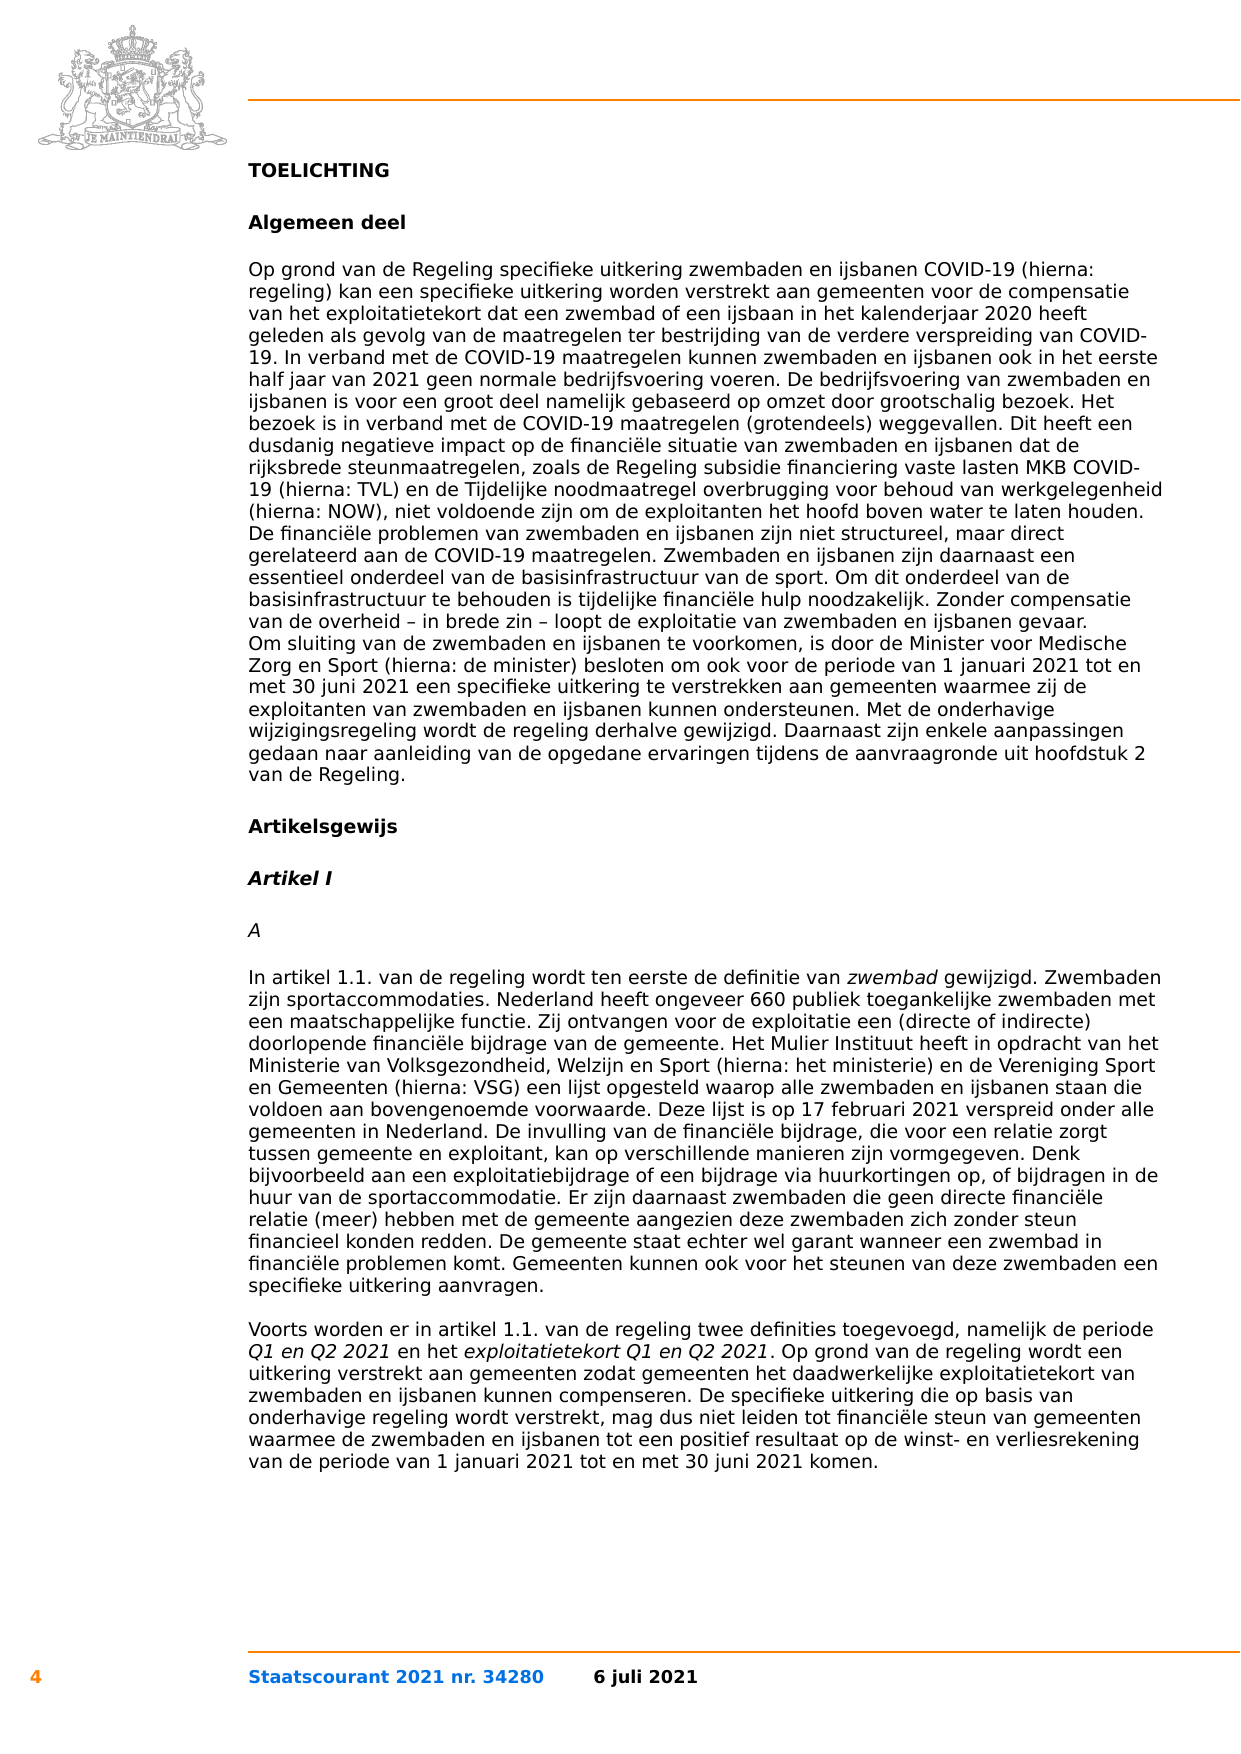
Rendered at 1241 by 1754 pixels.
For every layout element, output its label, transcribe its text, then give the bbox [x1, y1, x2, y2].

text Op grond van de Regeling specifieke uitkering zwembaden en ijsbanen COVID-19 (hierna: regeling) kan een specifieke uitkering worden verstrekt aan gemeenten voor de compensatie van het exploitatietekort dat een zwembad of een ijsbaan in het kalenderjaar 2020 heeft geleden als gevolg van de maatregelen ter bestrijding van de verdere verspreiding van COVID-19. In verband met de COVID-19 maatregelen kunnen zwembaden en ijsbanen ook in het eerste half jaar van 2021 geen normale bedrijfsvoering voeren. De bedrijfsvoering van zwembaden en ijsbanen is voor een groot deel namelijk gebaseerd op omzet door grootschalig bezoek. Het bezoek is in verband met de COVID-19 maatregelen (grotendeels) weggevallen. Dit heeft een dusdanig negatieve impact op de financiële situatie van zwembaden en ijsbanen dat de rijksbrede steunmaatregelen, zoals de Regeling subsidie financiering vaste lasten MKB COVID-19 (hierna: TVL) en de Tijdelijke noodmaatregel overbrugging voor behoud van werkgelegenheid (hierna: NOW), niet voldoende zijn om de exploitanten het hoofd boven water te laten houden. De financiële problemen van zwembaden en ijsbanen zijn niet structureel, maar direct gerelateerd aan de COVID-19 maatregelen. Zwembaden en ijsbanen zijn daarnaast een essentieel onderdeel van de basisinfrastructuur van de sport. Om dit onderdeel van de basisinfrastructuur te behouden is tijdelijke financiële hulp noodzakelijk. Zonder compensatie van de overheid – in brede zin – loopt de exploitatie van zwembaden en ijsbanen gevaar. [248, 259, 1163, 632]
subtitle Artikel I [248, 868, 1163, 890]
picture [38, 25, 227, 150]
subtitle Algemeen deel [248, 212, 1163, 234]
subtitle A [248, 920, 1163, 942]
text In artikel 1.1. van de regeling wordt ten eerste de definitie van zwembad gewijzigd. Zwembaden zijn sportaccommodaties. Nederland heeft ongeveer 660 publiek toegankelijke zwembaden met een maatschappelijke functie. Zij ontvangen voor de exploitatie een (directe of indirecte) doorlopende financiële bijdrage van de gemeente. Het Mulier Instituut heeft in opdracht van het Ministerie van Volksgezondheid, Welzijn en Sport (hierna: het ministerie) en de Vereniging Sport en Gemeenten (hierna: VSG) een lijst opgesteld waarop alle zwembaden en ijsbanen staan die voldoen aan bovengenoemde voorwaarde. Deze lijst is op 17 februari 2021 verspreid onder alle gemeenten in Nederland. De invulling van de financiële bijdrage, die voor een relatie zorgt tussen gemeente en exploitant, kan op verschillende manieren zijn vormgegeven. Denk bijvoorbeeld aan een exploitatiebijdrage of een bijdrage via huurkortingen op, of bijdragen in de huur van de sportaccommodatie. Er zijn daarnaast zwembaden die geen directe financiële relatie (meer) hebben met de gemeente aangezien deze zwembaden zich zonder steun financieel konden redden. De gemeente staat echter wel garant wanneer een zwembad in financiële problemen komt. Gemeenten kunnen ook voor het steunen van deze zwembaden een specifieke uitkering aanvragen. [248, 967, 1163, 1297]
text Voorts worden er in artikel 1.1. van de regeling twee definities toegevoegd, namelijk de periode Q1 en Q2 2021 en het exploitatietekort Q1 en Q2 2021. Op grond van de regeling wordt een uitkering verstrekt aan gemeenten zodat gemeenten het daadwerkelijke exploitatietekort van zwembaden en ijsbanen kunnen compenseren. De specifieke uitkering die op basis van onderhavige regeling wordt verstrekt, mag dus niet leiden tot financiële steun van gemeenten waarmee de zwembaden en ijsbanen tot een positief resultaat op de winst- en verliesrekening van de periode van 1 januari 2021 tot en met 30 juni 2021 komen. [248, 1319, 1163, 1473]
subtitle Artikelsgewijs [248, 816, 1163, 838]
text Om sluiting van de zwembaden en ijsbanen te voorkomen, is door de Minister voor Medische Zorg en Sport (hierna: de minister) besloten om ook voor de periode van 1 januari 2021 tot en met 30 juni 2021 een specifieke uitkering te verstrekken aan gemeenten waarmee zij de exploitanten van zwembaden en ijsbanen kunnen ondersteunen. Met de onderhavige wijzigingsregeling wordt de regeling derhalve gewijzigd. Daarnaast zijn enkele aanpassingen gedaan naar aanleiding van de opgedane ervaringen tijdens de aanvraagronde uit hoofdstuk 2 van de Regeling. [248, 632, 1163, 786]
subtitle TOELICHTING [248, 160, 1163, 182]
